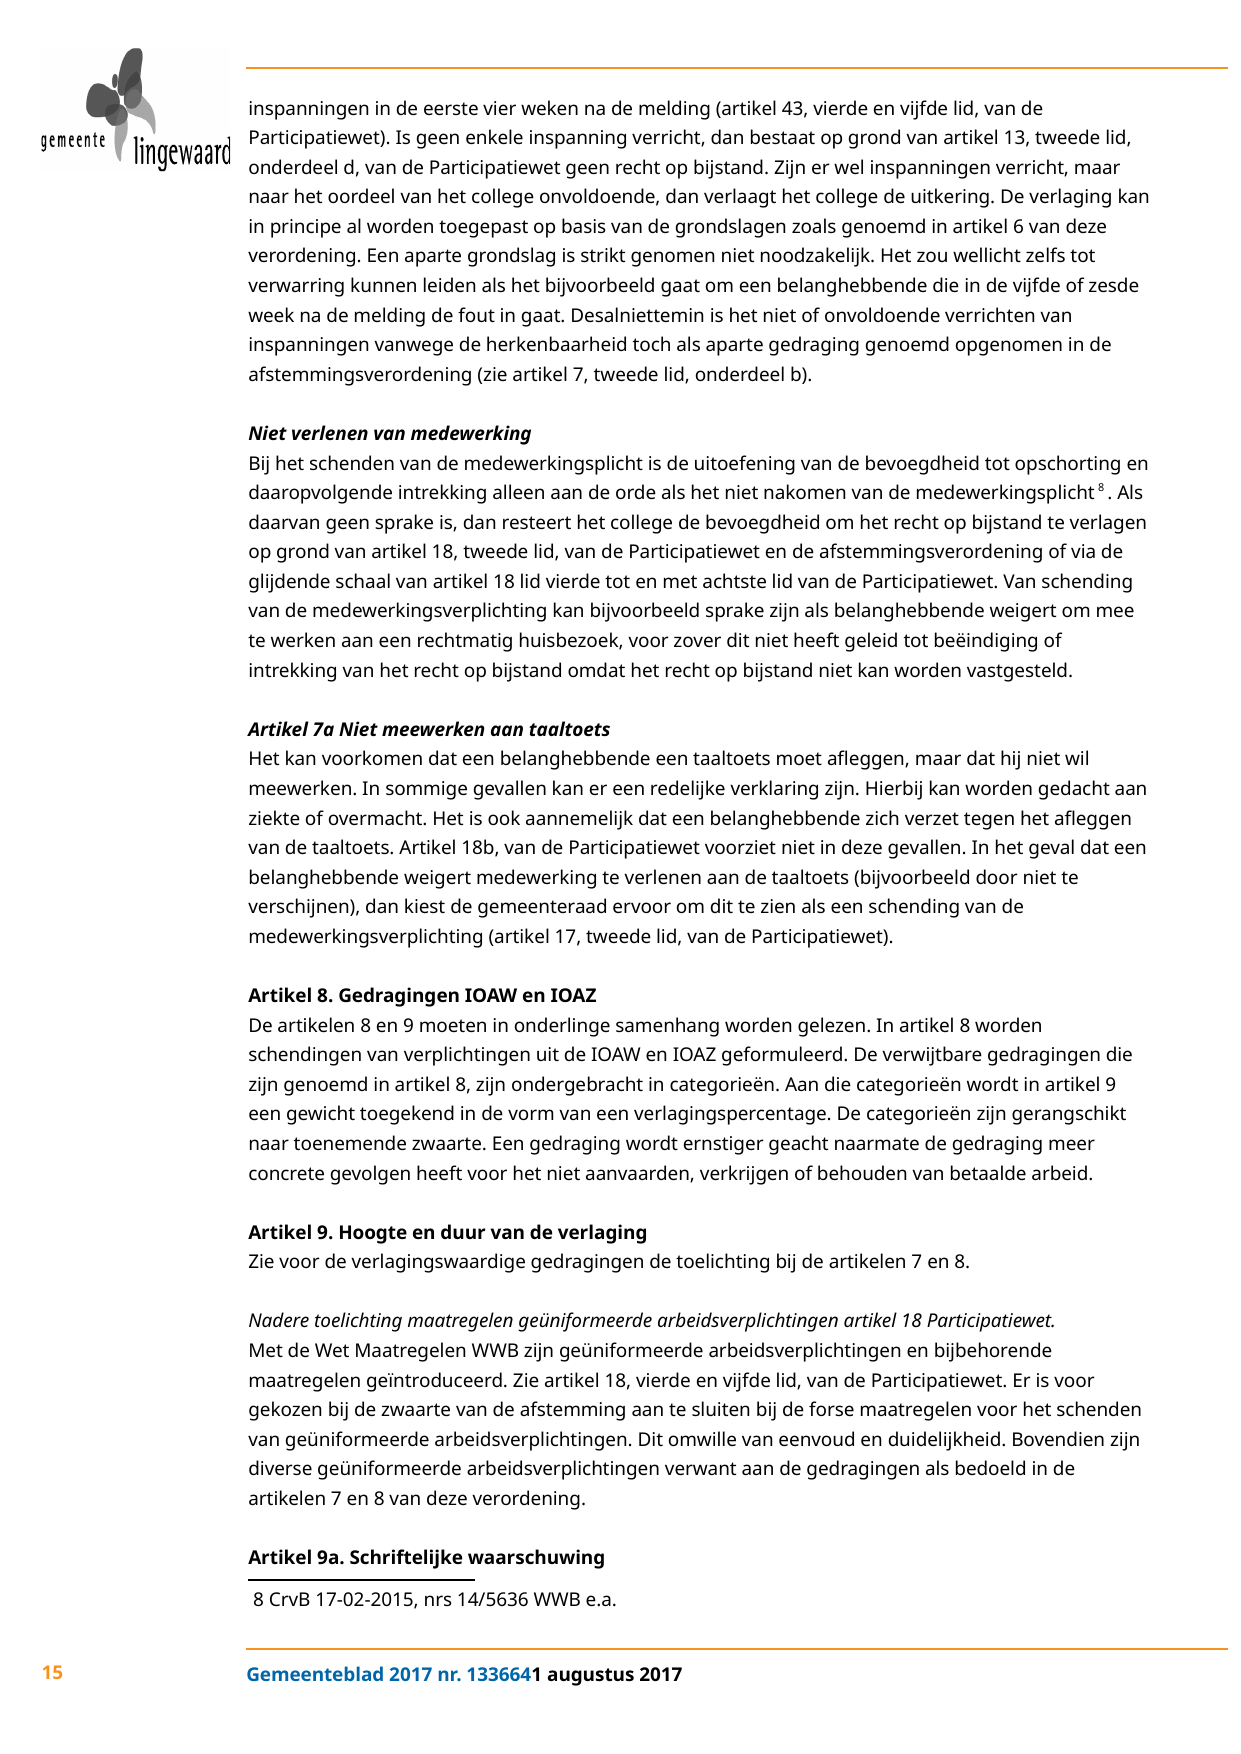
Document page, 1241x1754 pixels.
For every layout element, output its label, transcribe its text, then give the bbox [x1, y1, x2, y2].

text Zie voor de verlagingswaardige gedragingen de toelichting bij de artikelen 7 en 8. [248, 1248, 1152, 1274]
text Artikel 7a Niet meewerken aan taaltoets [248, 716, 1152, 742]
text Artikel 8. Gedragingen IOAW en IOAZ [248, 982, 1152, 1008]
text Artikel 9. Hoogte en duur van de verlaging [248, 1219, 1152, 1245]
text Het kan voorkomen dat een belanghebbende een taaltoets moet afleggen, maar dat hij niet wil meewerken. In sommige gevallen kan er een redelijke verklaring zijn. Hierbij kan worden gedacht aan ziekte of overmacht. Het is ook aannemelijk dat een belanghebbende zich verzet tegen het afleggen van de taaltoets. Artikel 18b, van de Participatiewet voorziet niet in deze gevallen. In het geval dat een belanghebbende weigert medewerking te verlenen aan de taaltoets (bijvoorbeeld door niet te verschijnen), dan kiest de gemeenteraad ervoor om dit te zien als een schending van de medewerkingsverplichting (artikel 17, tweede lid, van de Participatiewet). [248, 746, 1152, 949]
text Bij het schenden van de medewerkingsplicht is de uitoefening van de bevoegdheid tot opschorting en daaropvolgende intrekking alleen aan de orde als het niet nakomen van de medewerkingsplicht. Als daarvan geen sprake is, dan resteert het college de bevoegdheid om het recht op bijstand te verlagen op grond van artikel 18, tweede lid, van de Participatiewet en de afstemmingsverordening of via de glijdende schaal van artikel 18 lid vierde tot en met achtste lid van de Participatiewet. Van schending van de medewerkingsverplichting kan bijvoorbeeld sprake zijn als belanghebbende weigert om mee te werken aan een rechtmatig huisbezoek, voor zover dit niet heeft geleid tot beëindiging of intrekking van het recht op bijstand omdat het recht op bijstand niet kan worden vastgesteld. [248, 450, 1152, 683]
text Niet verlenen van medewerking [248, 420, 1152, 446]
picture [41, 47, 231, 172]
text Met de Wet Maatregelen WWB zijn geüniformeerde arbeidsverplichtingen en bijbehorende maatregelen geïntroduceerd. Zie artikel 18, vierde en vijfde lid, van de Participatiewet. Er is voor gekozen bij de zwaarte van de afstemming aan te sluiten bij de forse maatregelen voor het schenden van geüniformeerde arbeidsverplichtingen. Dit omwille van eenvoud en duidelijkheid. Bovendien zijn diverse geüniformeerde arbeidsverplichtingen verwant aan de gedragingen als bedoeld in de artikelen 7 en 8 van deze verordening. [248, 1337, 1152, 1511]
text Nadere toelichting maatregelen geüniformeerde arbeidsverplichtingen artikel 18 Participatiewet. [248, 1308, 1152, 1333]
text De artikelen 8 en 9 moeten in onderlinge samenhang worden gelezen. In artikel 8 worden schendingen van verplichtingen uit de IOAW en IOAZ geformuleerd. De verwijtbare gedragingen die zijn genoemd in artikel 8, zijn ondergebracht in categorieën. Aan die categorieën wordt in artikel 9 een gewicht toegekend in de vorm van een verlagingspercentage. De categorieën zijn gerangschikt naar toenemende zwaarte. Een gedraging wordt ernstiger geacht naarmate de gedraging meer concrete gevolgen heeft voor het niet aanvaarden, verkrijgen of behouden van betaalde arbeid. [248, 1012, 1152, 1186]
text inspanningen in de eerste vier weken na de melding (artikel 43, vierde en vijfde lid, van de Participatiewet). Is geen enkele inspanning verricht, dan bestaat op grond van artikel 13, tweede lid, onderdeel d, van de Participatiewet geen recht op bijstand. Zijn er wel inspanningen verricht, maar naar het oordeel van het college onvoldoende, dan verlaagt het college de uitkering. De verlaging kan in principe al worden toegepast op basis van de grondslagen zoals genoemd in artikel 6 van deze verordening. Een aparte grondslag is strikt genomen niet noodzakelijk. Het zou wellicht zelfs tot verwarring kunnen leiden als het bijvoorbeeld gaat om een belanghebbende die in de vijfde of zesde week na de melding de fout in gaat. Desalniettemin is het niet of onvoldoende verrichten van inspanningen vanwege de herkenbaarheid toch als aparte gedraging genoemd opgenomen in de afstemmingsverordening (zie artikel 7, tweede lid, onderdeel b). [248, 95, 1152, 387]
text CrvB 17-02-2015, nrs 14/5636 WWB e.a. [248, 1586, 1152, 1612]
text Artikel 9a. Schriftelijke waarschuwing [248, 1544, 1152, 1570]
